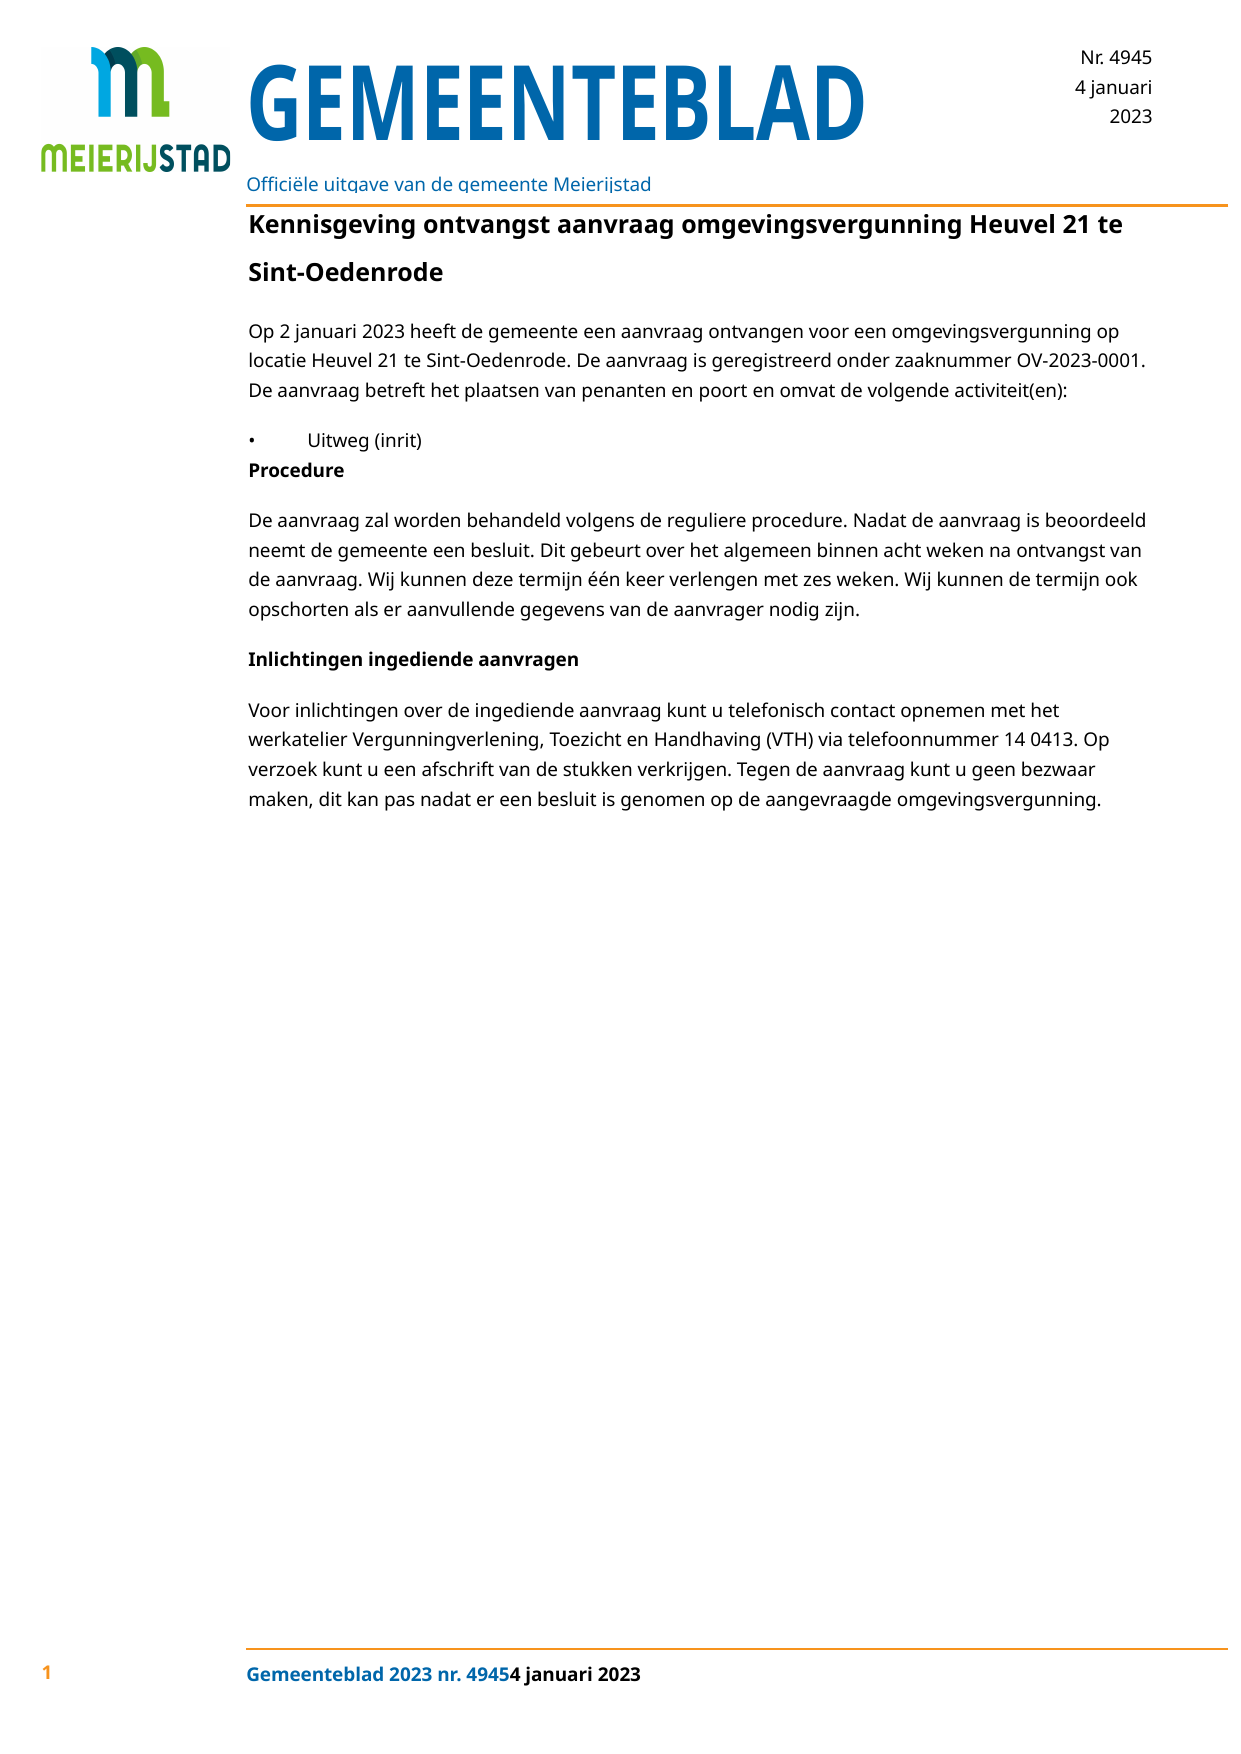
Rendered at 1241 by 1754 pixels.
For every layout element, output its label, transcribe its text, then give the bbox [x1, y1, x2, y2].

picture [41, 47, 231, 172]
list Uitweg (inrit) [248, 427, 1152, 453]
text De aanvraag zal worden behandeld volgens de reguliere procedure. Nadat de aanvraag is beoordeeld neemt de gemeente een besluit. Dit gebeurt over het algemeen binnen acht weken na ontvangst van de aanvraag. Wij kunnen deze termijn één keer verlengen met zes weken. Wij kunnen de termijn ook opschorten als er aanvullende gegevens van de aanvrager nodig zijn. [248, 507, 1152, 622]
text Voor inlichtingen over de ingediende aanvraag kunt u telefonisch contact opnemen met het werkatelier Vergunningverlening, Toezicht en Handhaving (VTH) via telefoonnummer 14 0413. Op verzoek kunt u een afschrift van de stukken verkrijgen. Tegen de aanvraag kunt u geen bezwaar maken, dit kan pas nadat er een besluit is genomen op de aangevraagde omgevingsvergunning. [248, 697, 1152, 812]
text Procedure [248, 457, 1152, 483]
text Kennisgeving ontvangst aanvraag omgevingsvergunning Heuvel 21 te Sint-Oedenrode [248, 207, 1152, 288]
text Inlichtingen ingediende aanvragen [248, 647, 1152, 672]
text Op 2 januari 2023 heeft de gemeente een aanvraag ontvangen voor een omgevingsvergunning op locatie Heuvel 21 te Sint-Oedenrode. De aanvraag is geregistreerd onder zaaknummer OV-2023-0001. De aanvraag betreft het plaatsen van penanten en poort en omvat de volgende activiteit(en): [248, 318, 1152, 403]
